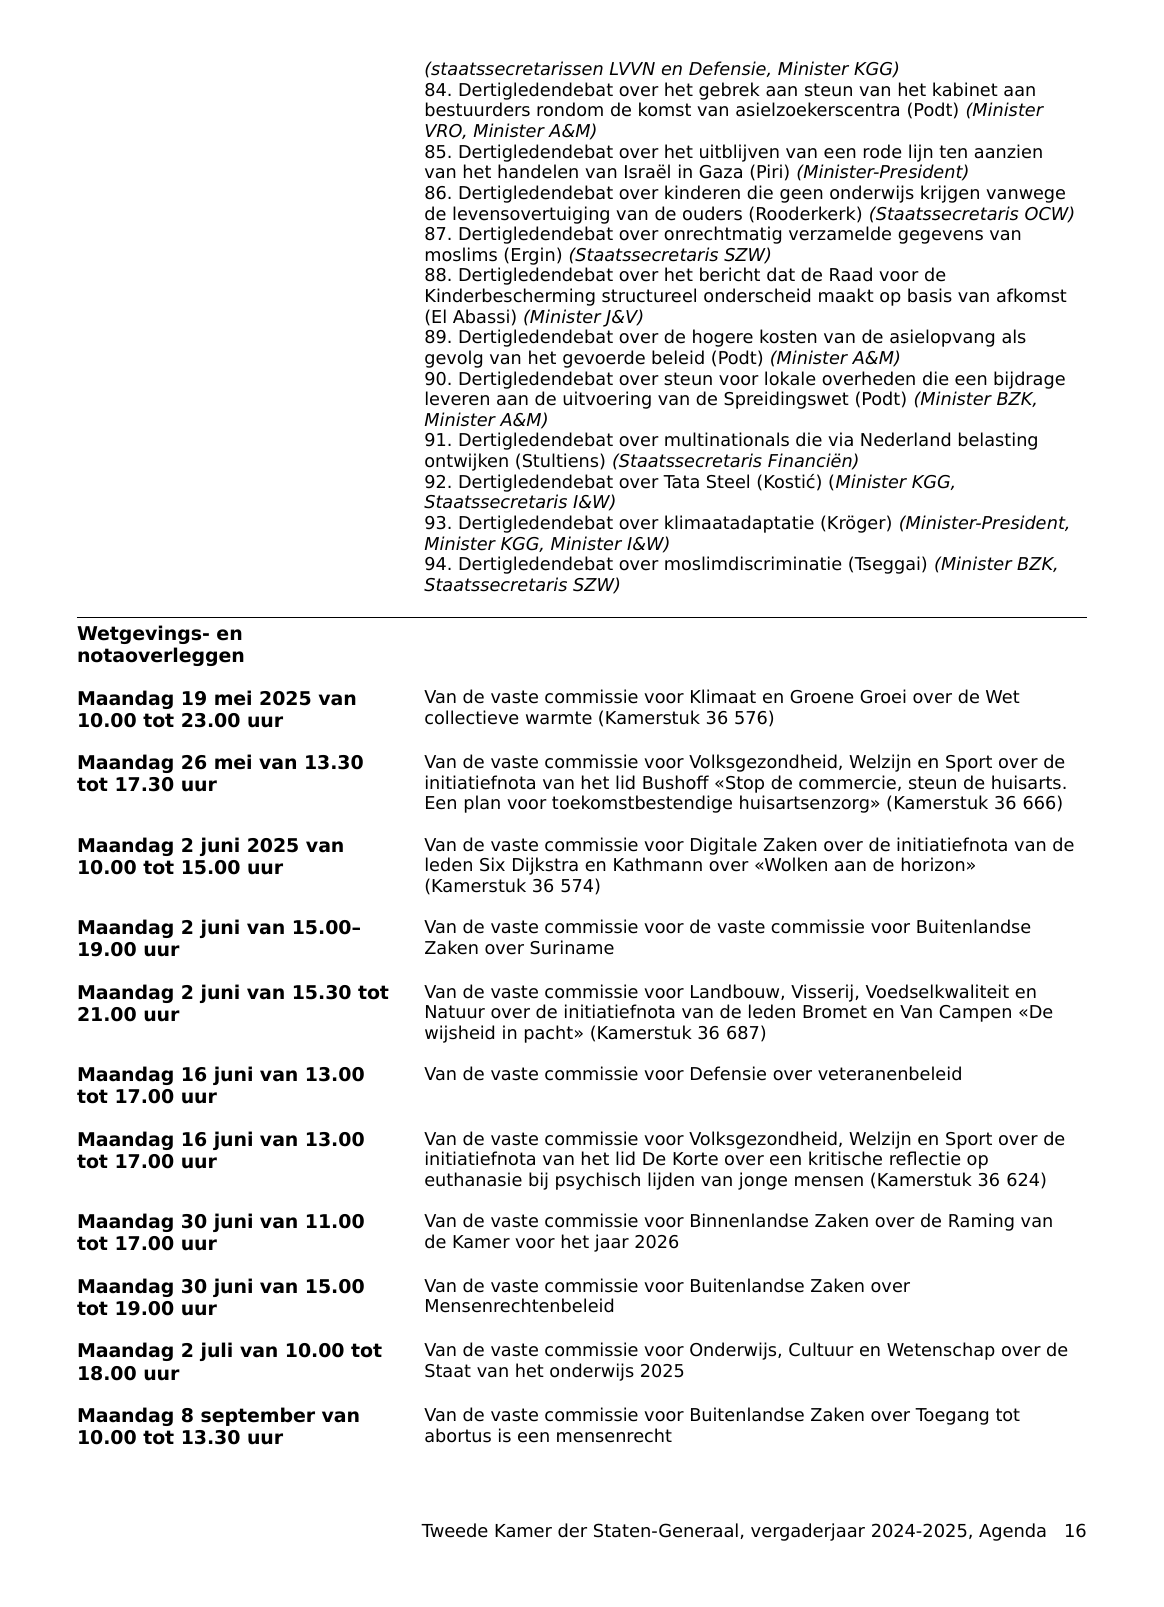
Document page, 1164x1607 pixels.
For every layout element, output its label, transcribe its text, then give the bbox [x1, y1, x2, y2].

table_cell 84. Dertigledendebat over het gebrek aan steun van het kabinet aan bestuurders rondom de komst van asielzoekerscentra (Podt) (Minister VRO, Minister A&M) [418, 80, 1087, 142]
table_cell [77, 265, 401, 327]
table_cell Maandag 8 september van 10.00 tot 13.30 uur [77, 1405, 401, 1449]
table_cell [401, 554, 418, 595]
table_cell [77, 1044, 401, 1064]
table_cell Maandag 2 juni van 15.00–19.00 uur [77, 917, 401, 961]
table_header [418, 618, 1087, 667]
table_cell [77, 183, 401, 224]
table_cell [77, 513, 401, 554]
table_cell Maandag 19 mei 2025 van 10.00 tot 23.00 uur [77, 688, 401, 731]
table_cell Maandag 30 juni van 11.00 tot 17.00 uur [77, 1211, 401, 1255]
table_header [401, 618, 418, 667]
table_cell [77, 961, 401, 982]
table_cell [77, 472, 401, 513]
table_cell Van de vaste commissie voor Digitale Zaken over de initiatiefnota van de leden Six Dijkstra en Kathmann over «Wolken aan de horizon» (Kamerstuk 36 574) [418, 835, 1087, 896]
table_cell [77, 59, 401, 80]
table_cell [77, 667, 401, 687]
table_cell [77, 369, 401, 430]
table_cell [401, 1276, 418, 1320]
table_cell [418, 1449, 1087, 1469]
table_cell 92. Dertigledendebat over Tata Steel (Kostić) (Minister KGG, Staatssecretaris I&W) [418, 472, 1087, 513]
table_cell 89. Dertigledendebat over de hogere kosten van de asielopvang als gevolg van het gevoerde beleid (Podt) (Minister A&M) [418, 327, 1087, 368]
table_cell [401, 472, 418, 513]
table_cell [418, 1255, 1087, 1276]
table_cell [77, 554, 401, 595]
table_cell [77, 327, 401, 368]
table_cell [401, 731, 418, 752]
table_cell Van de vaste commissie voor Volksgezondheid, Welzijn en Sport over de initiatiefnota van het lid Bushoff «Stop de commercie, steun de huisarts. Een plan voor toekomstbestendige huisartsenzorg» (Kamerstuk 36 666) [418, 752, 1087, 814]
table_cell [401, 1255, 418, 1276]
table_cell 91. Dertigledendebat over multinationals die via Nederland belasting ontwijken (Stultiens) (Staatssecretaris Financiën) [418, 430, 1087, 472]
table_cell [401, 1129, 418, 1191]
table_cell [77, 1449, 401, 1469]
table_cell [401, 1064, 418, 1108]
table_cell Van de vaste commissie voor Volksgezondheid, Welzijn en Sport over de initiatiefnota van het lid De Korte over een kritische reflectie op euthanasie bij psychisch lijden van jonge mensen (Kamerstuk 36 624) [418, 1129, 1087, 1191]
table_cell Van de vaste commissie voor Landbouw, Visserij, Voedselkwaliteit en Natuur over de initiatiefnota van de leden Bromet en Van Campen «De wijsheid in pacht» (Kamerstuk 36 687) [418, 982, 1087, 1043]
table_cell Maandag 16 juni van 13.00 tot 17.00 uur [77, 1064, 401, 1108]
table_cell Maandag 2 juni van 15.30 tot 21.00 uur [77, 982, 401, 1043]
table_cell [401, 1405, 418, 1449]
table_cell [77, 430, 401, 472]
table_cell [77, 1255, 401, 1276]
table_cell [401, 1320, 418, 1340]
table_cell [401, 513, 418, 554]
table_cell 90. Dertigledendebat over steun voor lokale overheden die een bijdrage leveren aan de uitvoering van de Spreidingswet (Podt) (Minister BZK, Minister A&M) [418, 369, 1087, 430]
table_cell [418, 896, 1087, 917]
table_cell [401, 982, 418, 1043]
table_cell [401, 1191, 418, 1211]
table_cell [401, 1449, 418, 1469]
table_cell [401, 1211, 418, 1255]
table_cell 88. Dertigledendebat over het bericht dat de Raad voor de Kinderbescherming structureel onderscheid maakt op basis van afkomst (El Abassi) (Minister J&V) [418, 265, 1087, 327]
table_header Wetgevings- en notaoverleggen [77, 618, 401, 667]
table_cell [401, 327, 418, 368]
table_cell Maandag 30 juni van 15.00 tot 19.00 uur [77, 1276, 401, 1320]
table_cell [401, 896, 418, 917]
table_cell [401, 1044, 418, 1064]
table_cell Maandag 2 juni 2025 van 10.00 tot 15.00 uur [77, 835, 401, 896]
table_cell [401, 224, 418, 265]
table_cell Van de vaste commissie voor Buitenlandse Zaken over Mensenrechtenbeleid [418, 1276, 1087, 1320]
table_cell 86. Dertigledendebat over kinderen die geen onderwijs krijgen vanwege de levensovertuiging van de ouders (Rooderkerk) (Staatssecretaris OCW) [418, 183, 1087, 224]
table_cell [418, 667, 1087, 687]
table_cell [77, 80, 401, 142]
table_cell [77, 896, 401, 917]
table_cell [418, 1384, 1087, 1405]
table_cell [401, 961, 418, 982]
table_cell [401, 1340, 418, 1384]
table_cell [401, 1108, 418, 1129]
table_cell Van de vaste commissie voor Binnenlandse Zaken over de Raming van de Kamer voor het jaar 2026 [418, 1211, 1087, 1255]
table_cell [418, 1320, 1087, 1340]
table_cell [401, 80, 418, 142]
table_cell Van de vaste commissie voor de vaste commissie voor Buitenlandse Zaken over Suriname [418, 917, 1087, 961]
table_cell Maandag 26 mei van 13.30 tot 17.30 uur [77, 752, 401, 814]
table_cell [401, 183, 418, 224]
table_cell [77, 1320, 401, 1340]
table_cell [401, 369, 418, 430]
table_cell 94. Dertigledendebat over moslimdiscriminatie (Tseggai) (Minister BZK, Staatssecretaris SZW) [418, 554, 1087, 595]
table_cell [401, 1384, 418, 1405]
table_cell [418, 1044, 1087, 1064]
table_cell [77, 224, 401, 265]
table_cell [418, 1108, 1087, 1129]
table_cell Maandag 2 juli van 10.00 tot 18.00 uur [77, 1340, 401, 1384]
table_cell [77, 814, 401, 834]
table_cell [77, 1108, 401, 1129]
table_cell Maandag 16 juni van 13.00 tot 17.00 uur [77, 1129, 401, 1191]
table_cell [77, 731, 401, 752]
table_cell 87. Dertigledendebat over onrechtmatig verzamelde gegevens van moslims (Ergin) (Staatssecretaris SZW) [418, 224, 1087, 265]
table_cell Van de vaste commissie voor Defensie over veteranenbeleid [418, 1064, 1087, 1108]
table_cell (staatssecretarissen LVVN en Defensie, Minister KGG) [418, 59, 1087, 80]
table_cell [401, 430, 418, 472]
table_cell [401, 688, 418, 731]
table_cell [418, 814, 1087, 834]
table_cell [401, 667, 418, 687]
table_cell [401, 835, 418, 896]
table_cell [401, 142, 418, 183]
table_cell [401, 59, 418, 80]
table_cell Van de vaste commissie voor Buitenlandse Zaken over Toegang tot abortus is een mensenrecht [418, 1405, 1087, 1449]
table_cell Van de vaste commissie voor Klimaat en Groene Groei over de Wet collectieve warmte (Kamerstuk 36 576) [418, 688, 1087, 731]
table_cell [77, 1191, 401, 1211]
table_cell [418, 961, 1087, 982]
table_cell 85. Dertigledendebat over het uitblijven van een rode lijn ten aanzien van het handelen van Israël in Gaza (Piri) (Minister-President) [418, 142, 1087, 183]
table_cell [401, 265, 418, 327]
table_cell [401, 814, 418, 834]
table_cell [418, 1191, 1087, 1211]
table_cell [401, 752, 418, 814]
table_cell 93. Dertigledendebat over klimaatadaptatie (Kröger) (Minister-President, Minister KGG, Minister I&W) [418, 513, 1087, 554]
table_cell Van de vaste commissie voor Onderwijs, Cultuur en Wetenschap over de Staat van het onderwijs 2025 [418, 1340, 1087, 1384]
table_cell [418, 731, 1087, 752]
table_cell [401, 917, 418, 961]
table_cell [77, 142, 401, 183]
table_cell [77, 1384, 401, 1405]
